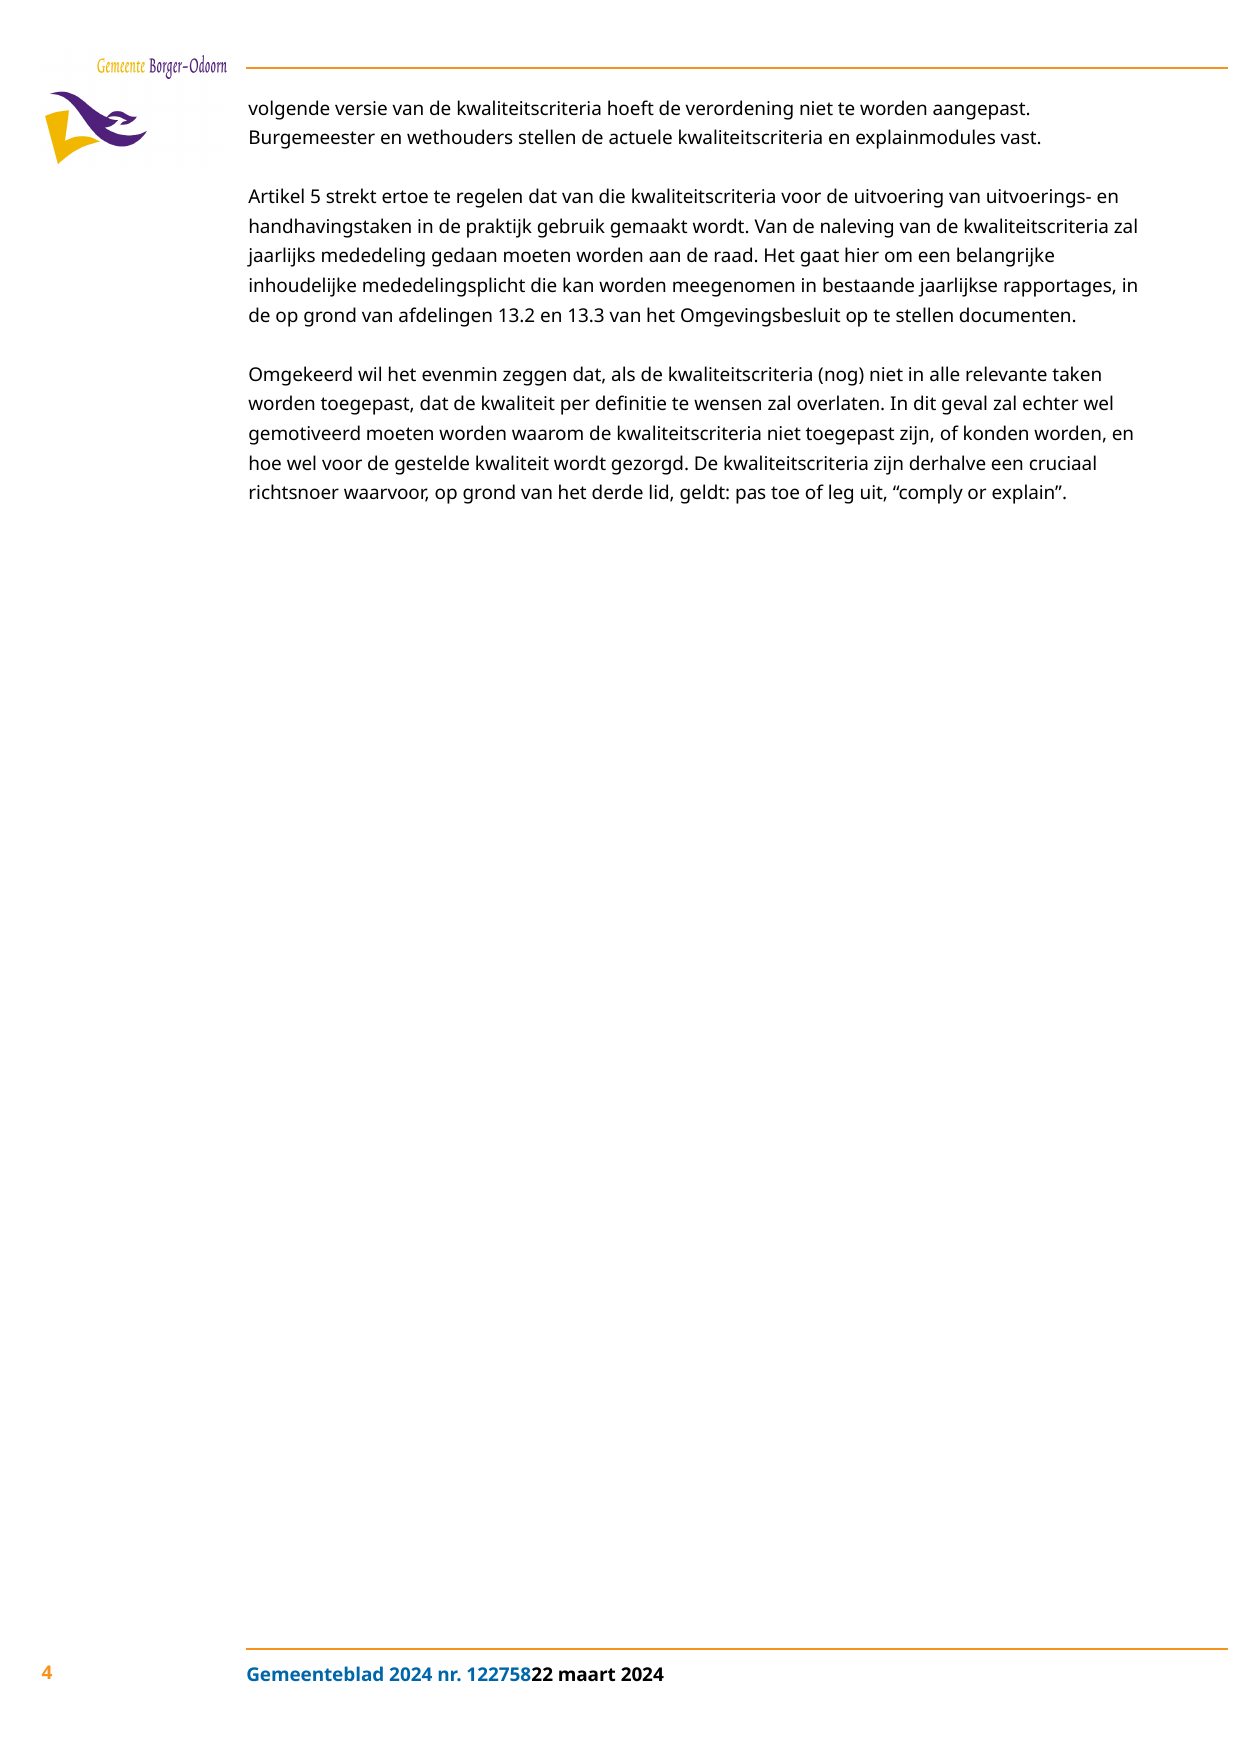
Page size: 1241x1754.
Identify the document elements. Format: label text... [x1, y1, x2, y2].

text Artikel 5 strekt ertoe te regelen dat van die kwaliteitscriteria voor de uitvoering van uitvoerings- en handhavingstaken in de praktijk gebruik gemaakt wordt. Van de naleving van de kwaliteitscriteria zal jaarlijks mededeling gedaan moeten worden aan de raad. Het gaat hier om een belangrijke inhoudelijke mededelingsplicht die kan worden meegenomen in bestaande jaarlijkse rapportages, in de op grond van afdelingen 13.2 en 13.3 van het Omgevingsbesluit op te stellen documenten. [248, 183, 1152, 328]
text Omgekeerd wil het evenmin zeggen dat, als de kwaliteitscriteria (nog) niet in alle relevante taken worden toegepast, dat de kwaliteit per definitie te wensen zal overlaten. In dit geval zal echter wel gemotiveerd moeten worden waarom de kwaliteitscriteria niet toegepast zijn, of konden worden, en hoe wel voor de gestelde kwaliteit wordt gezorgd. De kwaliteitscriteria zijn derhalve een cruciaal richtsnoer waarvoor, op grond van het derde lid, geldt: pas toe of leg uit, “comply or explain”. [248, 361, 1152, 505]
text volgende versie van de kwaliteitscriteria hoeft de verordening niet te worden aangepast. Burgemeester en wethouders stellen de actuele kwaliteitscriteria en explainmodules vast. [248, 95, 1152, 150]
picture [41, 47, 231, 172]
